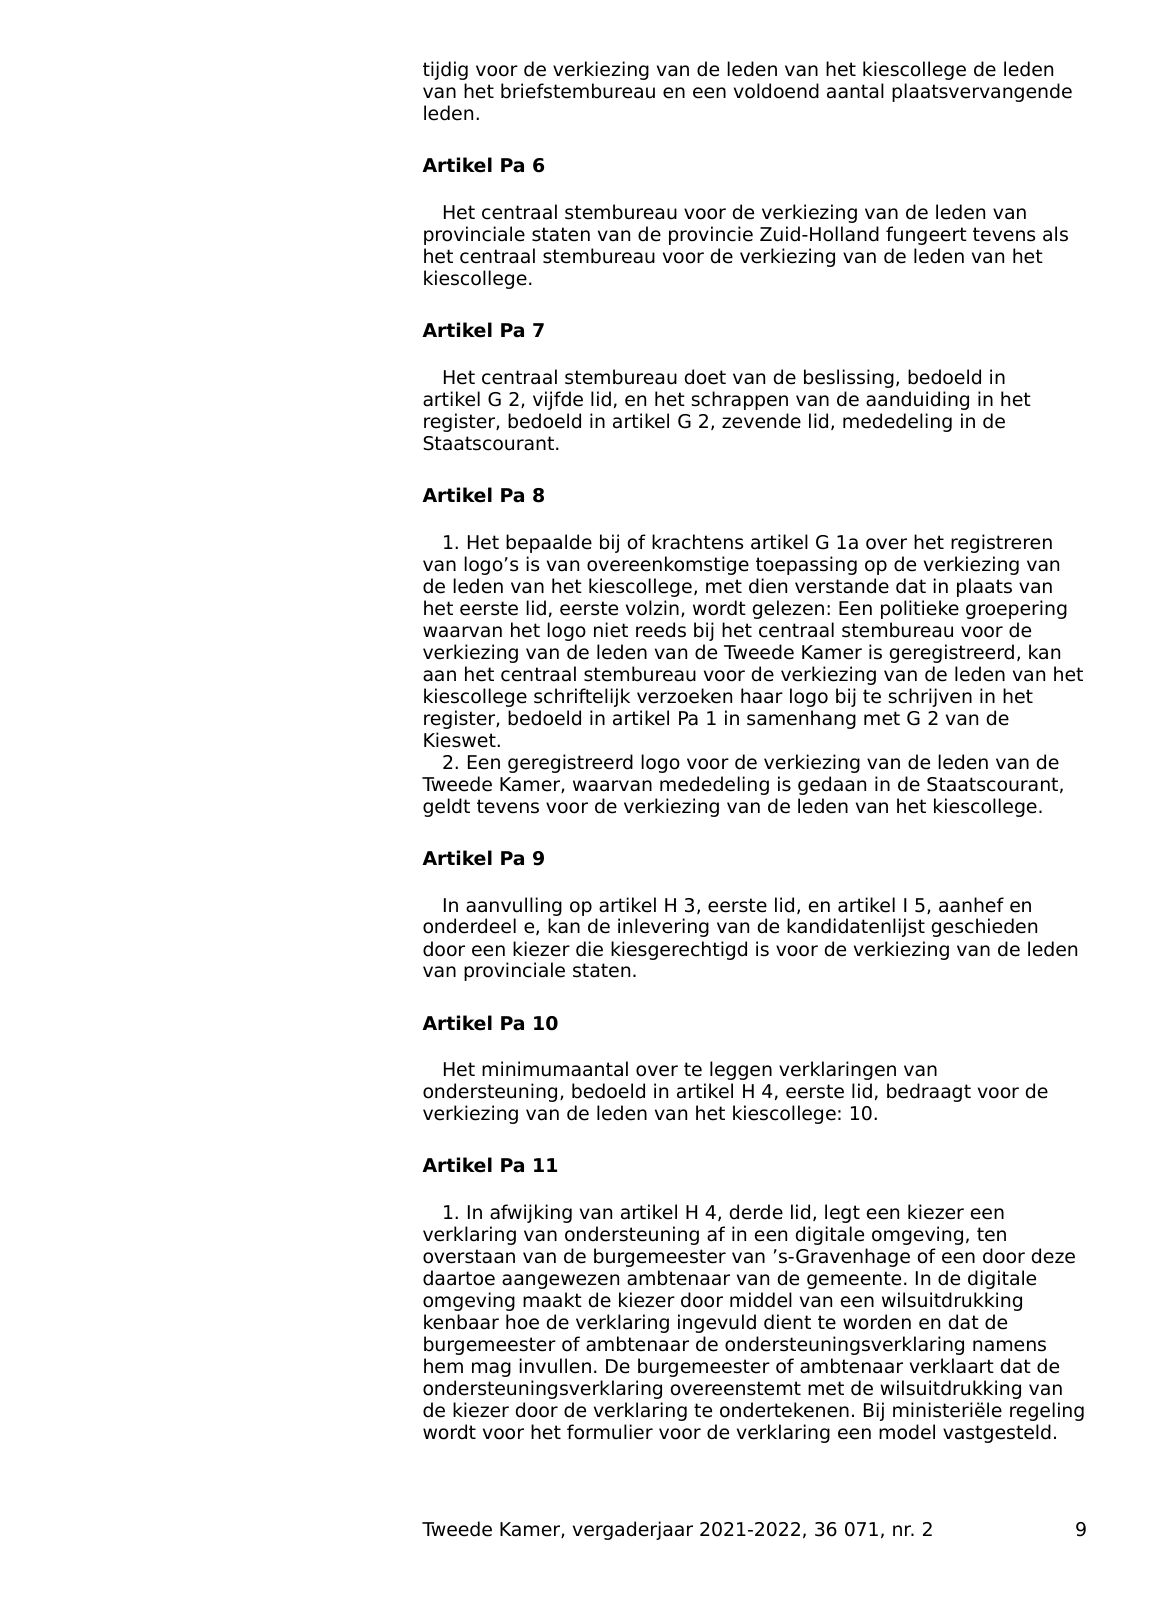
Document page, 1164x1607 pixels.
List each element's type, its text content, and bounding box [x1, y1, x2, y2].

text Het centraal stembureau doet van de beslissing, bedoeld in artikel G 2, vijfde lid, en het schrappen van de aanduiding in het register, bedoeld in artikel G 2, zevende lid, mededeling in de Staatscourant. [422, 367, 1087, 455]
subtitle Artikel Pa 10 [422, 1012, 1087, 1034]
subtitle Artikel Pa 7 [422, 320, 1087, 342]
text 1. In afwijking van artikel H 4, derde lid, legt een kiezer een verklaring van ondersteuning af in een digitale omgeving, ten overstaan van de burgemeester van ’s-Gravenhage of een door deze daartoe aangewezen ambtenaar van de gemeente. In de digitale omgeving maakt de kiezer door middel van een wilsuitdrukking kenbaar hoe de verklaring ingevuld dient te worden en dat de burgemeester of ambtenaar de ondersteuningsverklaring namens hem mag invullen. De burgemeester of ambtenaar verklaart dat de ondersteuningsverklaring overeenstemt met de wilsuitdrukking van de kiezer door de verklaring te ondertekenen. Bij ministeriële regeling wordt voor het formulier voor de verklaring een model vastgesteld. [422, 1202, 1087, 1444]
text tijdig voor de verkiezing van de leden van het kiescollege de leden van het briefstembureau en een voldoend aantal plaatsvervangende leden. [422, 59, 1087, 125]
subtitle Artikel Pa 8 [422, 485, 1087, 507]
text In aanvulling op artikel H 3, eerste lid, en artikel I 5, aanhef en onderdeel e, kan de inlevering van de kandidatenlijst geschieden door een kiezer die kiesgerechtigd is voor de verkiezing van de leden van provinciale staten. [422, 894, 1087, 982]
subtitle Artikel Pa 9 [422, 847, 1087, 869]
subtitle Artikel Pa 11 [422, 1155, 1087, 1177]
text 2. Een geregistreerd logo voor de verkiezing van de leden van de Tweede Kamer, waarvan mededeling is gedaan in de Staatscourant, geldt tevens voor de verkiezing van de leden van het kiescollege. [422, 752, 1087, 817]
text Het centraal stembureau voor de verkiezing van de leden van provinciale staten van de provincie Zuid-Holland fungeert tevens als het centraal stembureau voor de verkiezing van de leden van het kiescollege. [422, 202, 1087, 290]
text Het minimumaantal over te leggen verklaringen van ondersteuning, bedoeld in artikel H 4, eerste lid, bedraagt voor de verkiezing van de leden van het kiescollege: 10. [422, 1059, 1087, 1125]
subtitle Artikel Pa 6 [422, 155, 1087, 177]
text 1. Het bepaalde bij of krachtens artikel G 1a over het registreren van logo’s is van overeenkomstige toepassing op de verkiezing van de leden van het kiescollege, met dien verstande dat in plaats van het eerste lid, eerste volzin, wordt gelezen: Een politieke groepering waarvan het logo niet reeds bij het centraal stembureau voor de verkiezing van de leden van de Tweede Kamer is geregistreerd, kan aan het centraal stembureau voor de verkiezing van de leden van het kiescollege schriftelijk verzoeken haar logo bij te schrijven in het register, bedoeld in artikel Pa 1 in samenhang met G 2 van de Kieswet. [422, 532, 1087, 752]
